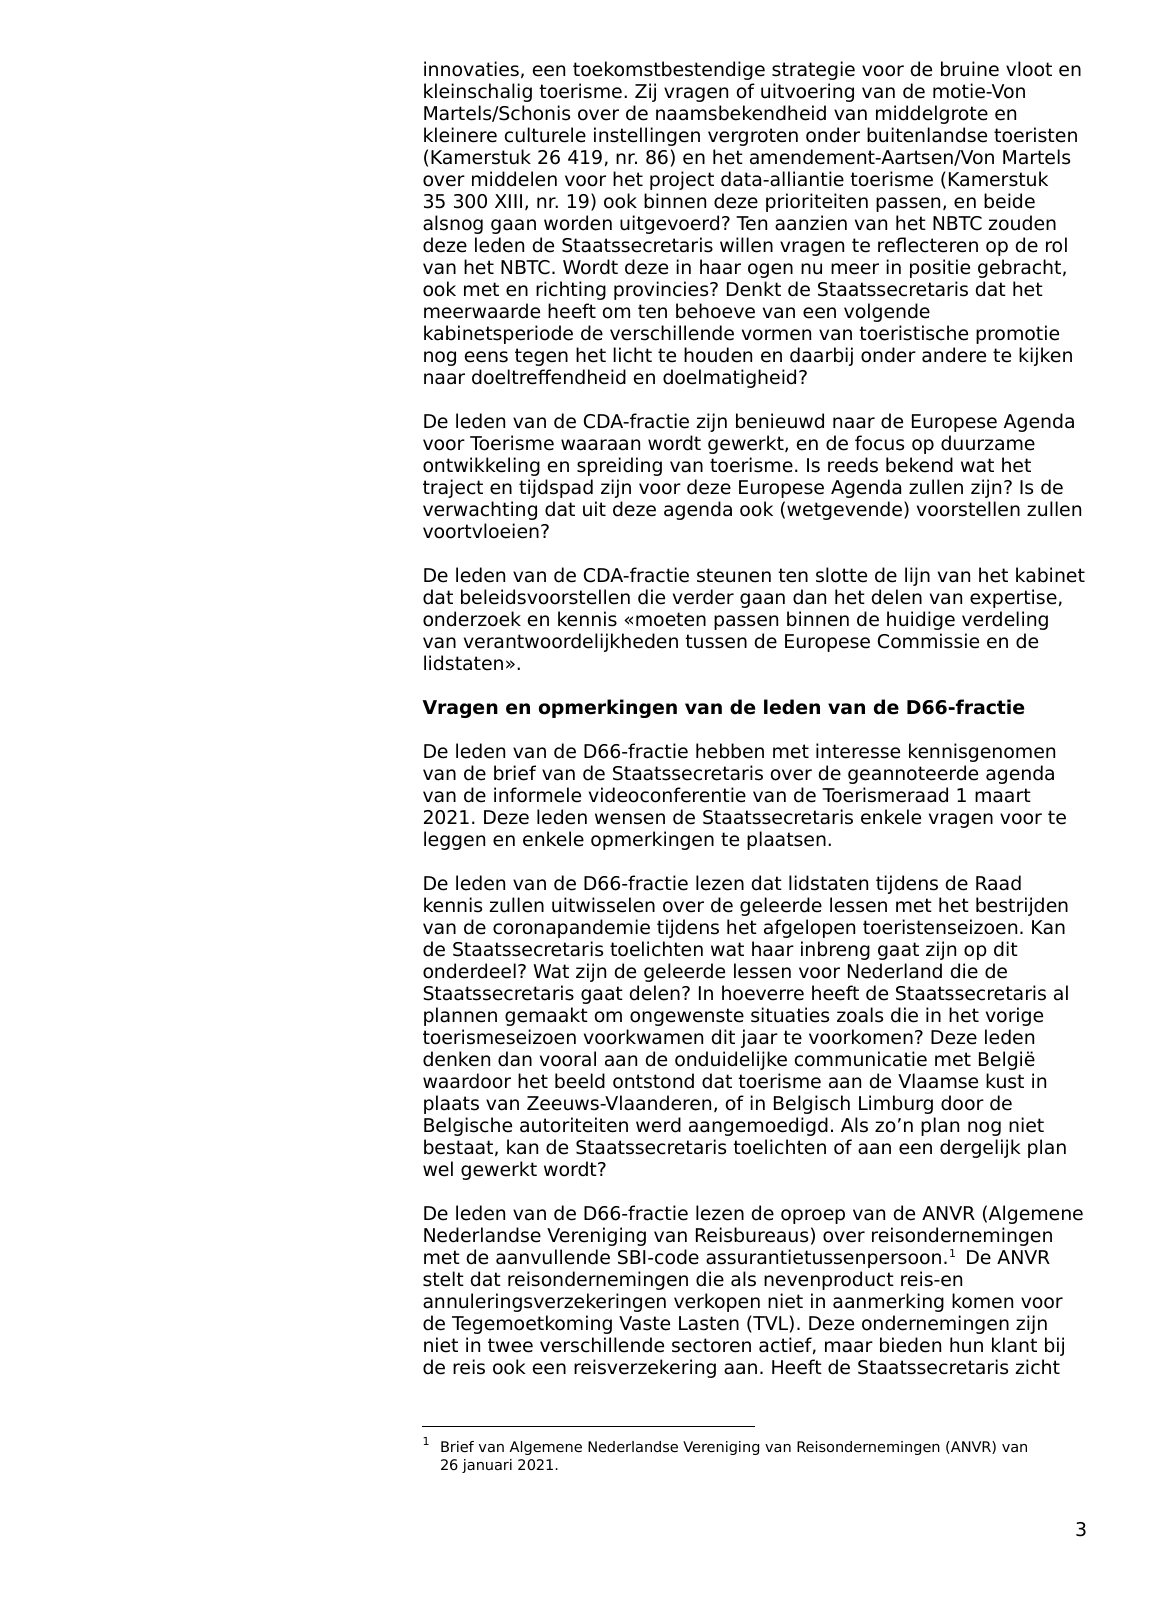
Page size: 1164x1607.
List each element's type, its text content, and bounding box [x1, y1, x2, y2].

text Brief van Algemene Nederlandse Vereniging van Reisondernemingen (ANVR) van 26 januari 2021. [422, 1435, 1087, 1474]
text De leden van de CDA-fractie zijn benieuwd naar de Europese Agenda voor Toerisme waaraan wordt gewerkt, en de focus op duurzame ontwikkeling en spreiding van toerisme. Is reeds bekend wat het traject en tijdspad zijn voor deze Europese Agenda zullen zijn? Is de verwachting dat uit deze agenda ook (wetgevende) voorstellen zullen voortvloeien? [422, 411, 1087, 543]
text De leden van de D66-fractie hebben met interesse kennisgenomen van de brief van de Staatssecretaris over de geannoteerde agenda van de informele videoconferentie van de Toerismeraad 1 maart 2021. Deze leden wensen de Staatssecretaris enkele vragen voor te leggen en enkele opmerkingen te plaatsen. [422, 741, 1087, 851]
text De leden van de D66-fractie lezen dat lidstaten tijdens de Raad kennis zullen uitwisselen over de geleerde lessen met het bestrijden van de coronapandemie tijdens het afgelopen toeristenseizoen. Kan de Staatssecretaris toelichten wat haar inbreng gaat zijn op dit onderdeel? Wat zijn de geleerde lessen voor Nederland die de Staatssecretaris gaat delen? In hoeverre heeft de Staatssecretaris al plannen gemaakt om ongewenste situaties zoals die in het vorige toerismeseizoen voorkwamen dit jaar te voorkomen? Deze leden denken dan vooral aan de onduidelijke communicatie met België waardoor het beeld ontstond dat toerisme aan de Vlaamse kust in plaats van Zeeuws-Vlaanderen, of in Belgisch Limburg door de Belgische autoriteiten werd aangemoedigd. Als zo’n plan nog niet bestaat, kan de Staatssecretaris toelichten of aan een dergelijk plan wel gewerkt wordt? [422, 873, 1087, 1181]
subtitle Vragen en opmerkingen van de leden van de D66-fractie [422, 697, 1087, 719]
text De leden van de CDA-fractie steunen ten slotte de lijn van het kabinet dat beleidsvoorstellen die verder gaan dan het delen van expertise, onderzoek en kennis «moeten passen binnen de huidige verdeling van verantwoordelijkheden tussen de Europese Commissie en de lidstaten». [422, 565, 1087, 675]
text innovaties, een toekomstbestendige strategie voor de bruine vloot en kleinschalig toerisme. Zij vragen of uitvoering van de motie-Von Martels/Schonis over de naamsbekendheid van middelgrote en kleinere culturele instellingen vergroten onder buitenlandse toeristen (Kamerstuk 26 419, nr. 86) en het amendement-Aartsen/Von Martels over middelen voor het project data-alliantie toerisme (Kamerstuk 35 300 XIII, nr. 19) ook binnen deze prioriteiten passen, en beide alsnog gaan worden uitgevoerd? Ten aanzien van het NBTC zouden deze leden de Staatssecretaris willen vragen te reflecteren op de rol van het NBTC. Wordt deze in haar ogen nu meer in positie gebracht, ook met en richting provincies? Denkt de Staatssecretaris dat het meerwaarde heeft om ten behoeve van een volgende kabinetsperiode de verschillende vormen van toeristische promotie nog eens tegen het licht te houden en daarbij onder andere te kijken naar doeltreffendheid en doelmatigheid? [422, 59, 1087, 389]
text De leden van de D66-fractie lezen de oproep van de ANVR (Algemene Nederlandse Vereniging van Reisbureaus) over reisondernemingen met de aanvullende SBI-code assurantietussenpersoon. De ANVR stelt dat reisondernemingen die als nevenproduct reis-en annuleringsverzekeringen verkopen niet in aanmerking komen voor de Tegemoetkoming Vaste Lasten (TVL). Deze ondernemingen zijn niet in twee verschillende sectoren actief, maar bieden hun klant bij de reis ook een reisverzekering aan. Heeft de Staatssecretaris zicht [422, 1203, 1087, 1379]
